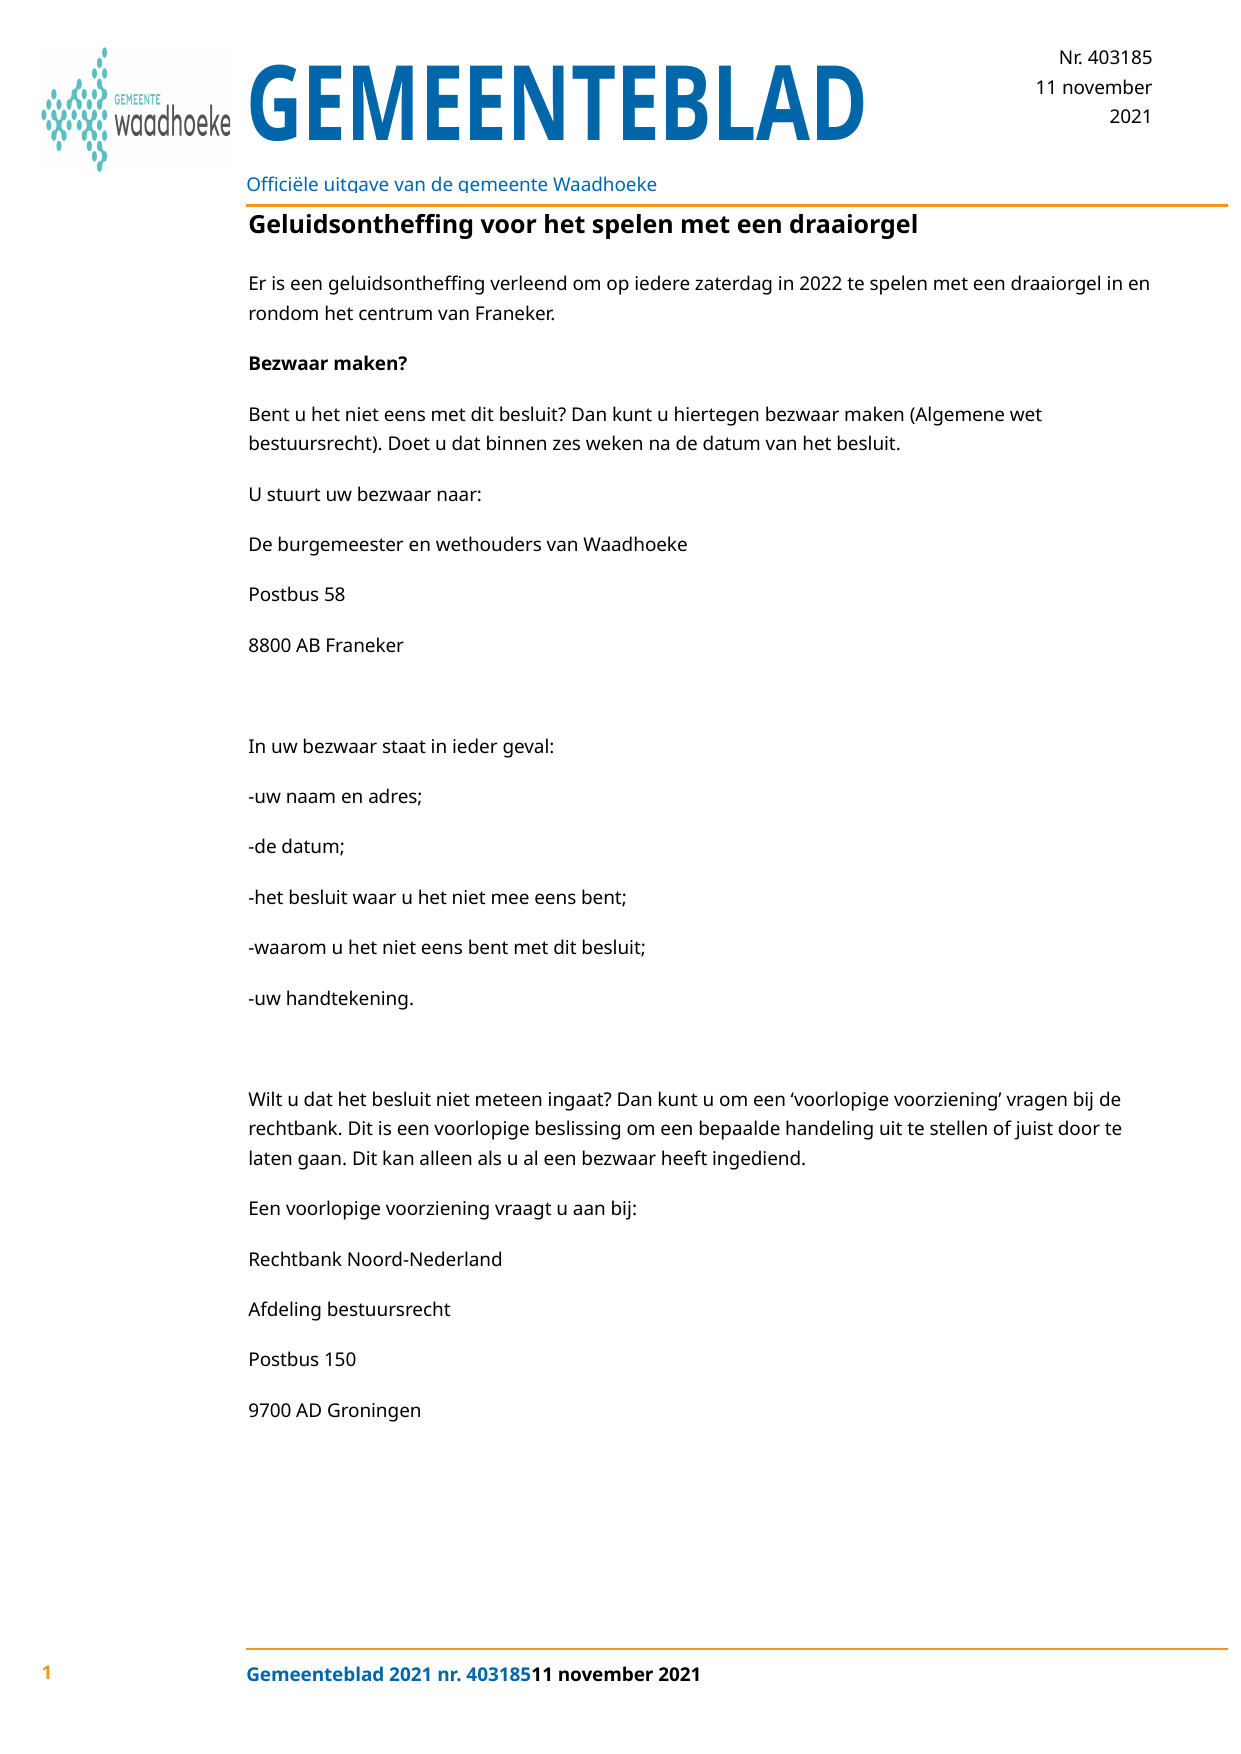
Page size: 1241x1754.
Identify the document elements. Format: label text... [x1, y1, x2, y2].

text U stuurt uw bezwaar naar: [248, 481, 1152, 506]
text 9700 AD Groningen [248, 1397, 1152, 1423]
text In uw bezwaar staat in ieder geval: [248, 733, 1152, 758]
text De burgemeester en wethouders van Waadhoeke [248, 531, 1152, 557]
text Postbus 150 [248, 1347, 1152, 1372]
text -uw naam en adres; [248, 783, 1152, 809]
text 8800 AB Franeker [248, 632, 1152, 658]
text -uw handtekening. [248, 985, 1152, 1011]
text Er is een geluidsontheffing verleend om op iedere zaterdag in 2022 te spelen met een draaiorgel in en rondom het centrum van Franeker. [248, 270, 1152, 326]
text Wilt u dat het besluit niet meteen ingaat? Dan kunt u om een ‘voorlopige voorziening’ vragen bij de rechtbank. Dit is een voorlopige beslissing om een bepaalde handeling uit te stellen of juist door te laten gaan. Dit kan alleen als u al een bezwaar heeft ingediend. [248, 1086, 1152, 1171]
text -waarom u het niet eens bent met dit besluit; [248, 934, 1152, 960]
text -het besluit waar u het niet mee eens bent; [248, 884, 1152, 910]
picture [41, 47, 231, 172]
text Postbus 58 [248, 582, 1152, 607]
text Rechtbank Noord-Nederland [248, 1246, 1152, 1271]
text Afdeling bestuursrecht [248, 1296, 1152, 1322]
text Bezwaar maken? [248, 350, 1152, 376]
text Een voorlopige voorziening vraagt u aan bij: [248, 1195, 1152, 1221]
text Geluidsontheffing voor het spelen met een draaiorgel [248, 207, 1152, 241]
text -de datum; [248, 834, 1152, 859]
text Bent u het niet eens met dit besluit? Dan kunt u hiertegen bezwaar maken (Algemene wet bestuursrecht). Doet u dat binnen zes weken na de datum van het besluit. [248, 401, 1152, 456]
